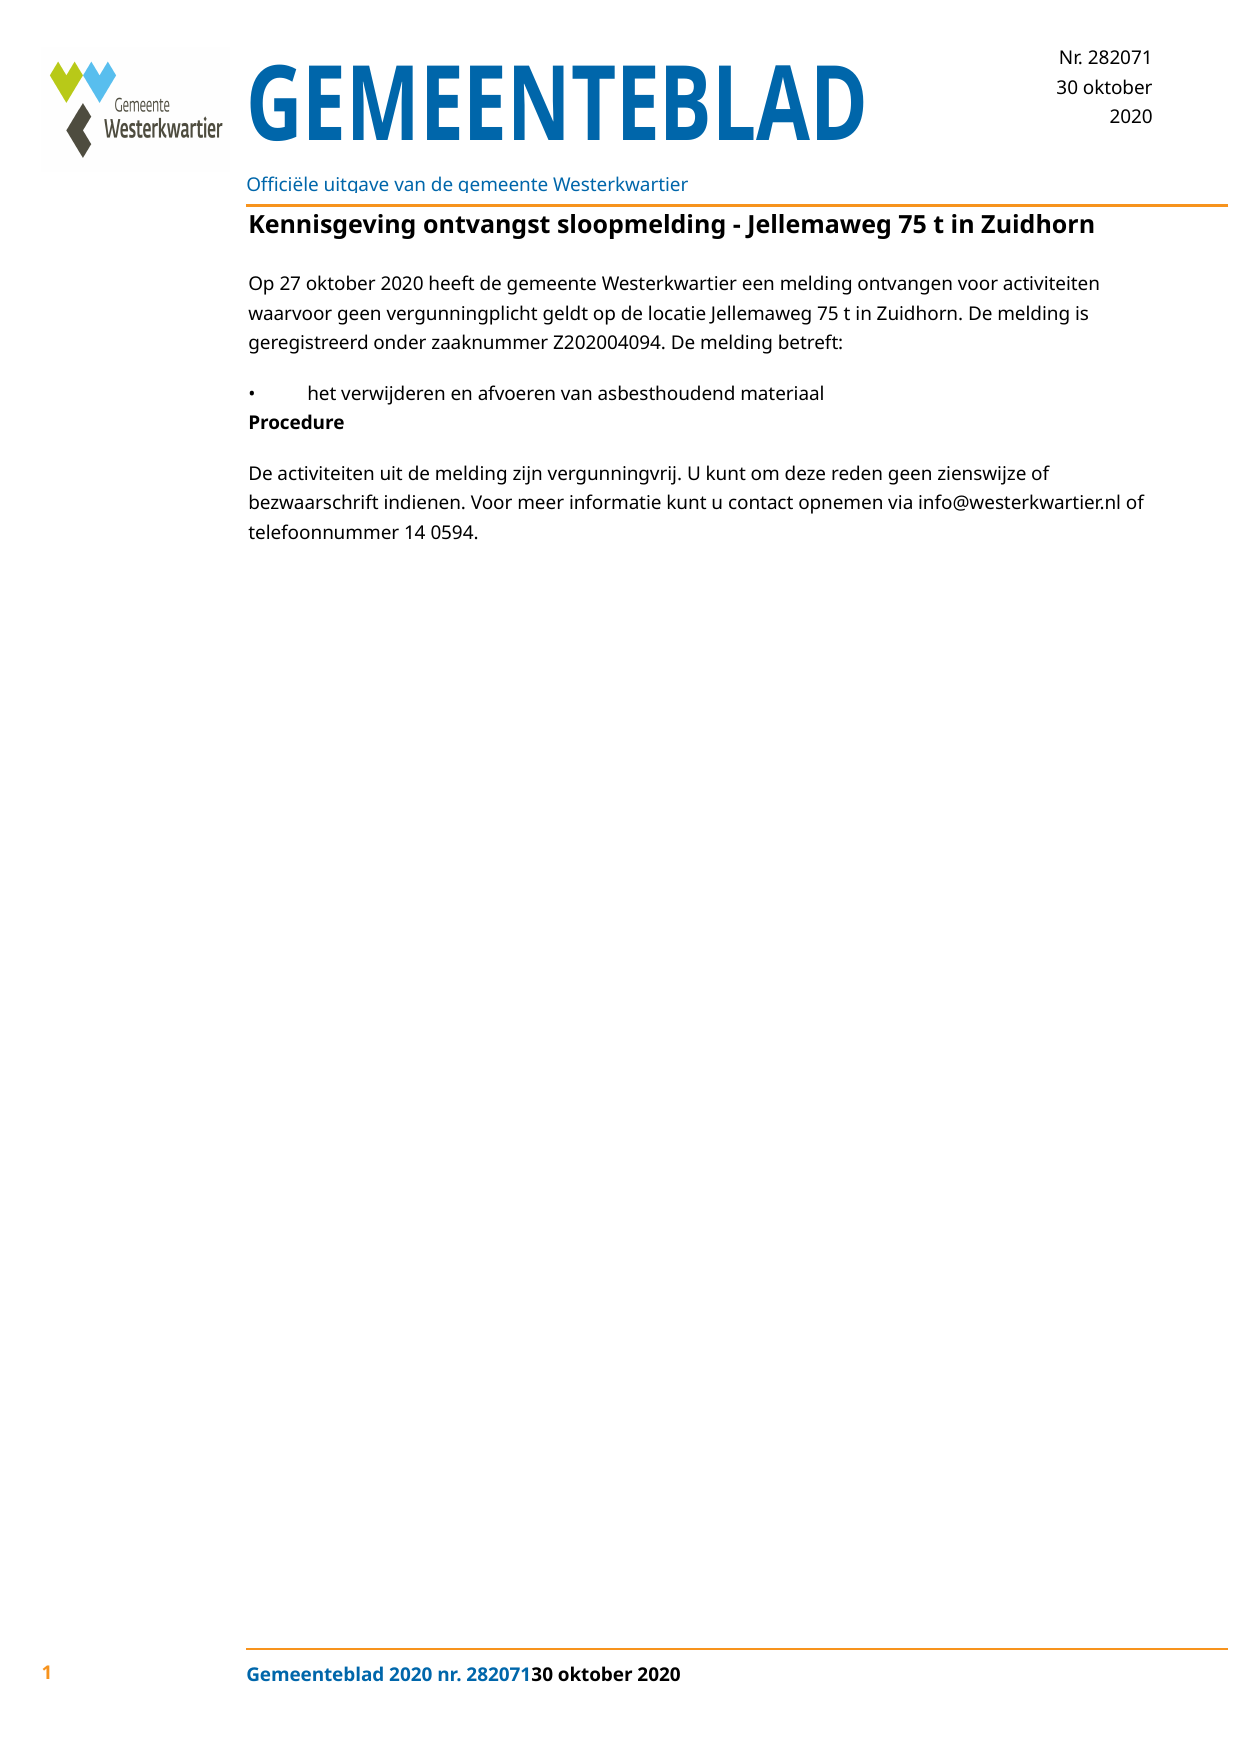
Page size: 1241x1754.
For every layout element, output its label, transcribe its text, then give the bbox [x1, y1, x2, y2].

list het verwijderen en afvoeren van asbesthoudend materiaal [248, 380, 1152, 406]
picture [41, 47, 231, 172]
text Op 27 oktober 2020 heeft de gemeente Westerkwartier een melding ontvangen voor activiteiten waarvoor geen vergunningplicht geldt op de locatie Jellemaweg 75 t in Zuidhorn. De melding is geregistreerd onder zaaknummer Z202004094. De melding betreft: [248, 270, 1152, 355]
text Kennisgeving ontvangst sloopmelding - Jellemaweg 75 t in Zuidhorn [248, 207, 1152, 241]
text De activiteiten uit de melding zijn vergunningvrij. U kunt om deze reden geen zienswijze of bezwaarschrift indienen. Voor meer informatie kunt u contact opnemen via info@westerkwartier.nl of telefoonnummer 14 0594. [248, 460, 1152, 545]
text Procedure [248, 409, 1152, 435]
